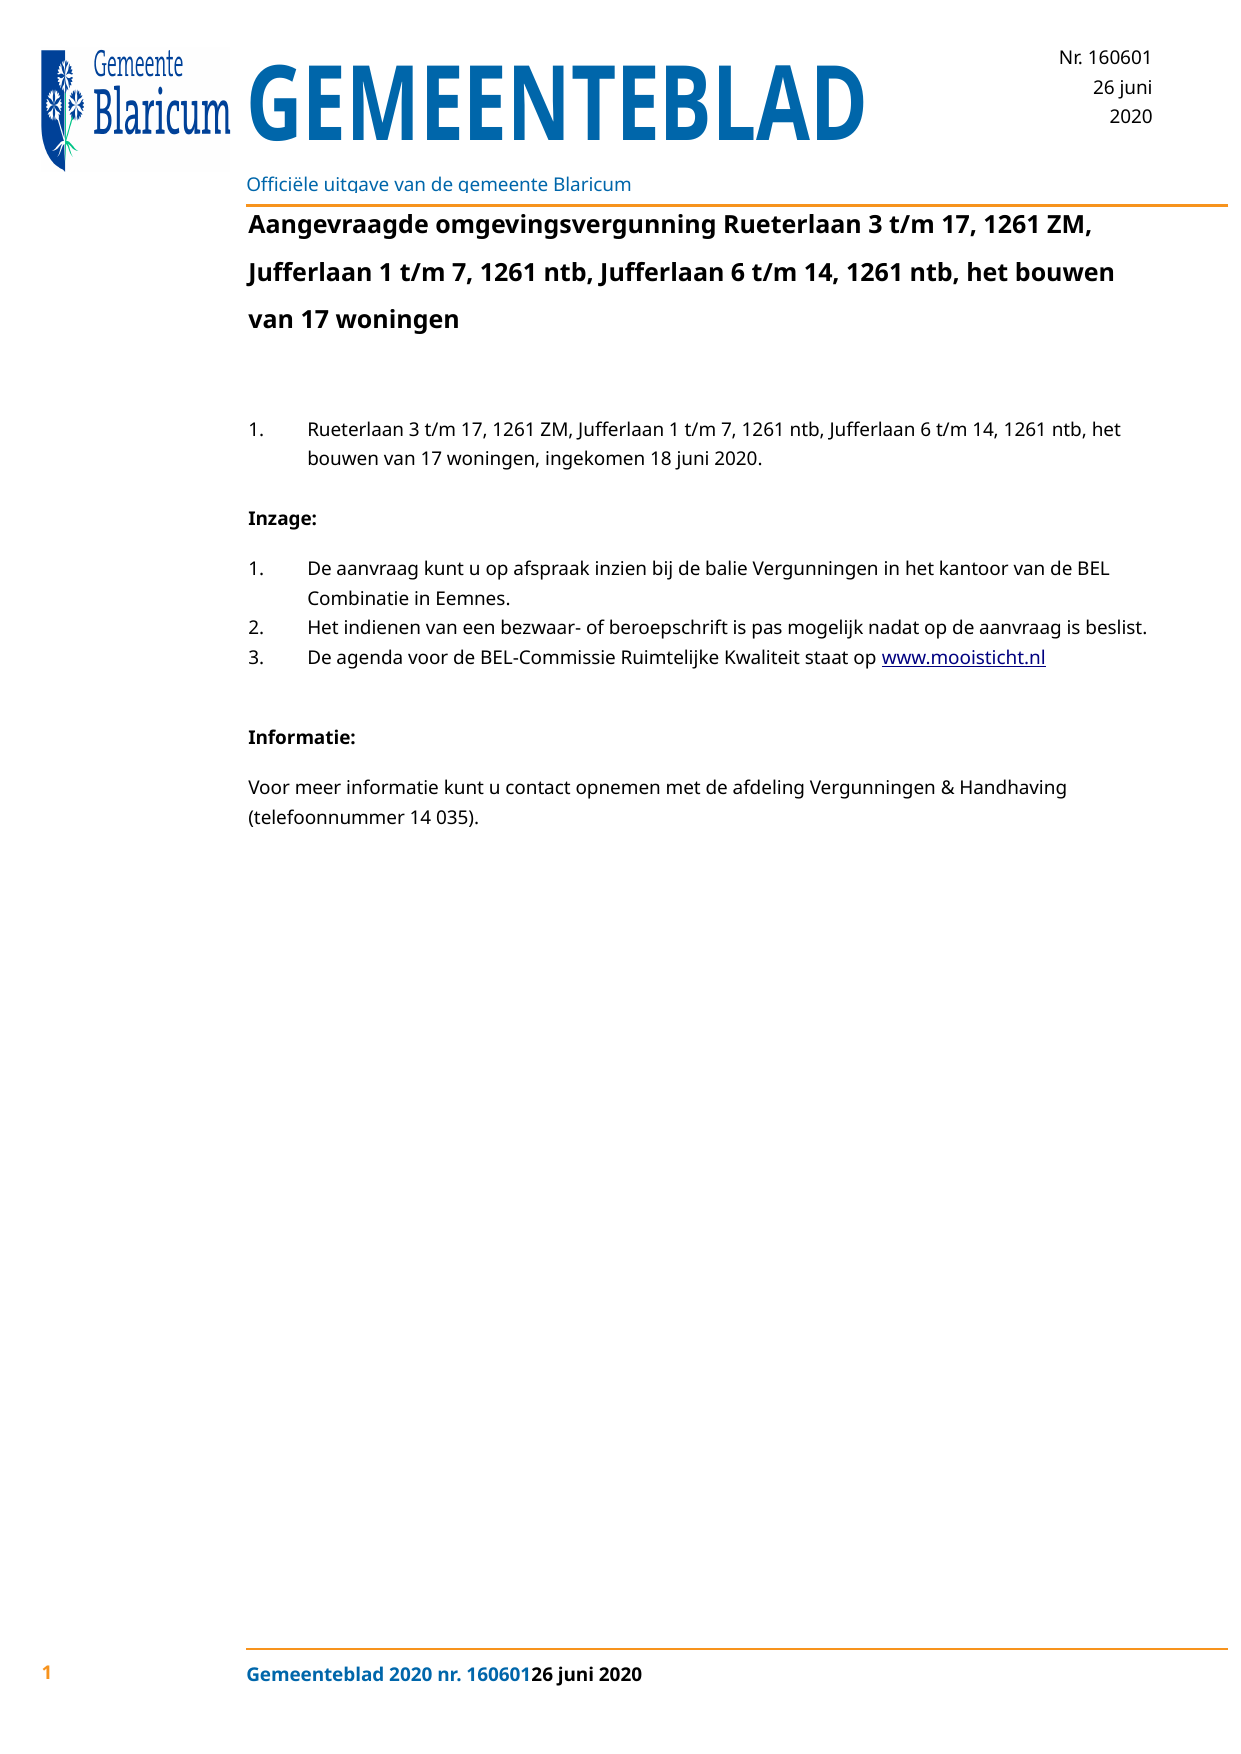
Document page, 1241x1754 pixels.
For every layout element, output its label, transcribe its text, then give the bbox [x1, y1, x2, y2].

text Voor meer informatie kunt u contact opnemen met de afdeling Vergunningen & Handhaving (telefoonnummer 14 035). [248, 774, 1152, 829]
text Informatie: [248, 724, 1152, 749]
list Rueterlaan 3 t/m 17, 1261 ZM, Jufferlaan 1 t/m 7, 1261 ntb, Jufferlaan 6 t/m 14, 1261 ntb, het bouwen van 17 woningen, ingekomen 18 juni 2020. [248, 416, 1152, 471]
list Het indienen van een bezwaar- of beroepschrift is pas mogelijk nadat op de aanvraag is beslist. [248, 614, 1152, 640]
list De aanvraag kunt u op afspraak inzien bij de balie Vergunningen in het kantoor van de BEL Combinatie in Eemnes. [248, 555, 1152, 610]
text Inzage: [248, 505, 1152, 530]
list De agenda voor de BEL-Commissie Ruimtelijke Kwaliteit staat op www.mooisticht.nl [248, 644, 1152, 669]
picture [41, 47, 231, 172]
text Aangevraagde omgevingsvergunning Rueterlaan 3 t/m 17, 1261 ZM, Jufferlaan 1 t/m 7, 1261 ntb, Jufferlaan 6 t/m 14, 1261 ntb, het bouwen van 17 woningen [248, 207, 1152, 336]
